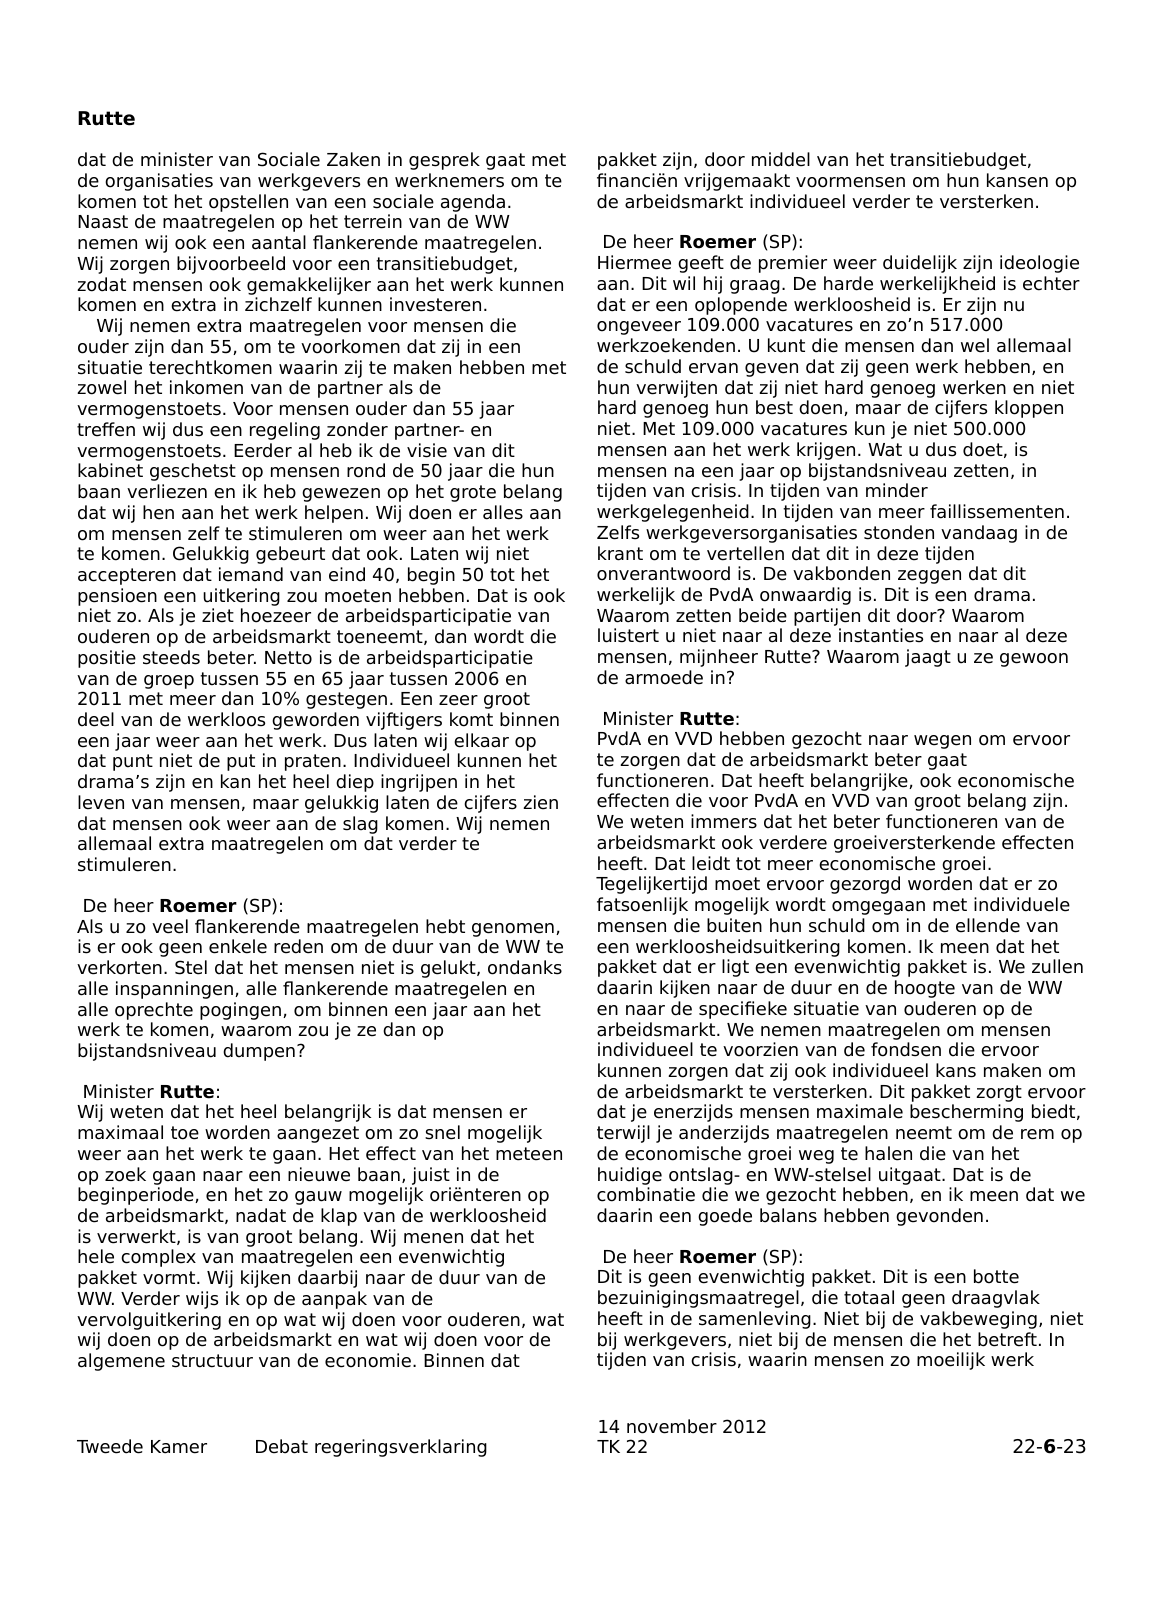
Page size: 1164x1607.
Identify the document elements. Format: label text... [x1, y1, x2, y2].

text Dit is geen evenwichtig pakket. Dit is een botte bezuinigingsmaatregel, die totaal geen draagvlak heeft in de samenleving. Niet bij de vakbeweging, niet bij werkgevers, niet bij de mensen die het betreft. In tijden van crisis, waarin mensen zo moeilijk werk [596, 1267, 1087, 1371]
text Wij weten dat het heel belangrijk is dat mensen er maximaal toe worden aangezet om zo snel mogelijk weer aan het werk te gaan. Het effect van het meteen op zoek gaan naar een nieuwe baan, juist in de beginperiode, en het zo gauw mogelijk oriënteren op de arbeidsmarkt, nadat de klap van de werkloosheid is verwerkt, is van groot belang. Wij menen dat het hele complex van maatregelen een evenwichtig pakket vormt. Wij kijken daarbij naar de duur van de WW. Verder wijs ik op de aanpak van de vervolguitkering en op wat wij doen voor ouderen, wat wij doen op de arbeidsmarkt en wat wij doen voor de algemene structuur van de economie. Binnen dat [77, 1102, 567, 1372]
text Minister Rutte: [77, 1082, 567, 1102]
text Hiermee geeft de premier weer duidelijk zijn ideologie aan. Dit wil hij graag. De harde werkelijkheid is echter dat er een oplopende werkloosheid is. Er zijn nu ongeveer 109.000 vacatures en zo’n 517.000 werkzoekenden. U kunt die mensen dan wel allemaal de schuld ervan geven dat zij geen werk hebben, en hun verwijten dat zij niet hard genoeg werken en niet hard genoeg hun best doen, maar de cijfers kloppen niet. Met 109.000 vacatures kun je niet 500.000 mensen aan het werk krijgen. Wat u dus doet, is mensen na een jaar op bijstandsniveau zetten, in tijden van crisis. In tijden van minder werkgelegenheid. In tijden van meer faillissementen. Zelfs werkgeversorganisaties stonden vandaag in de krant om te vertellen dat dit in deze tijden onverantwoord is. De vakbonden zeggen dat dit werkelijk de PvdA onwaardig is. Dit is een drama. Waarom zetten beide partijen dit door? Waarom luistert u niet naar al deze instanties en naar al deze mensen, mijnheer Rutte? Waarom jaagt u ze gewoon de armoede in? [596, 253, 1087, 688]
text Wij nemen extra maatregelen voor mensen die ouder zijn dan 55, om te voorkomen dat zij in een situatie terechtkomen waarin zij te maken hebben met zowel het inkomen van de partner als de vermogenstoets. Voor mensen ouder dan 55 jaar treffen wij dus een regeling zonder partner- en vermogenstoets. Eerder al heb ik de visie van dit kabinet geschetst op mensen rond de 50 jaar die hun baan verliezen en ik heb gewezen op het grote belang dat wij hen aan het werk helpen. Wij doen er alles aan om mensen zelf te stimuleren om weer aan het werk te komen. Gelukkig gebeurt dat ook. Laten wij niet accepteren dat iemand van eind 40, begin 50 tot het pensioen een uitkering zou moeten hebben. Dat is ook niet zo. Als je ziet hoezeer de arbeidsparticipatie van ouderen op de arbeidsmarkt toeneemt, dan wordt die positie steeds beter. Netto is de arbeidsparticipatie van de groep tussen 55 en 65 jaar tussen 2006 en 2011 met meer dan 10% gestegen. Een zeer groot deel van de werkloos geworden vijftigers komt binnen een jaar weer aan het werk. Dus laten wij elkaar op dat punt niet de put in praten. Individueel kunnen het drama’s zijn en kan het heel diep ingrijpen in het leven van mensen, maar gelukkig laten de cijfers zien dat mensen ook weer aan de slag komen. Wij nemen allemaal extra maatregelen om dat verder te stimuleren. [77, 316, 567, 876]
text De heer Roemer (SP): [596, 1247, 1087, 1267]
text De heer Roemer (SP): [596, 232, 1087, 253]
text dat de minister van Sociale Zaken in gesprek gaat met de organisaties van werkgevers en werknemers om te komen tot het opstellen van een sociale agenda. Naast de maatregelen op het terrein van de WW nemen wij ook een aantal flankerende maatregelen. Wij zorgen bijvoorbeeld voor een transitiebudget, zodat mensen ook gemakkelijker aan het werk kunnen komen en extra in zichzelf kunnen investeren. [77, 150, 567, 316]
text pakket zijn, door middel van het transitiebudget, financiën vrijgemaakt voormensen om hun kansen op de arbeidsmarkt individueel verder te versterken. [596, 150, 1087, 212]
text De heer Roemer (SP): [77, 896, 567, 916]
text PvdA en VVD hebben gezocht naar wegen om ervoor te zorgen dat de arbeidsmarkt beter gaat functioneren. Dat heeft belangrijke, ook economische effecten die voor PvdA en VVD van groot belang zijn. We weten immers dat het beter functioneren van de arbeidsmarkt ook verdere groeiversterkende effecten heeft. Dat leidt tot meer economische groei. Tegelijkertijd moet ervoor gezorgd worden dat er zo fatsoenlijk mogelijk wordt omgegaan met individuele mensen die buiten hun schuld om in de ellende van een werkloosheidsuitkering komen. Ik meen dat het pakket dat er ligt een evenwichtig pakket is. We zullen daarin kijken naar de duur en de hoogte van de WW en naar de specifieke situatie van ouderen op de arbeidsmarkt. We nemen maatregelen om mensen individueel te voorzien van de fondsen die ervoor kunnen zorgen dat zij ook individueel kans maken om de arbeidsmarkt te versterken. Dit pakket zorgt ervoor dat je enerzijds mensen maximale bescherming biedt, terwijl je anderzijds maatregelen neemt om de rem op de economische groei weg te halen die van het huidige ontslag- en WW-stelsel uitgaat. Dat is de combinatie die we gezocht hebben, en ik meen dat we daarin een goede balans hebben gevonden. [596, 729, 1087, 1227]
text Minister Rutte: [596, 708, 1087, 729]
text Als u zo veel flankerende maatregelen hebt genomen, is er ook geen enkele reden om de duur van de WW te verkorten. Stel dat het mensen niet is gelukt, ondanks alle inspanningen, alle flankerende maatregelen en alle oprechte pogingen, om binnen een jaar aan het werk te komen, waarom zou je ze dan op bijstandsniveau dumpen? [77, 916, 567, 1062]
